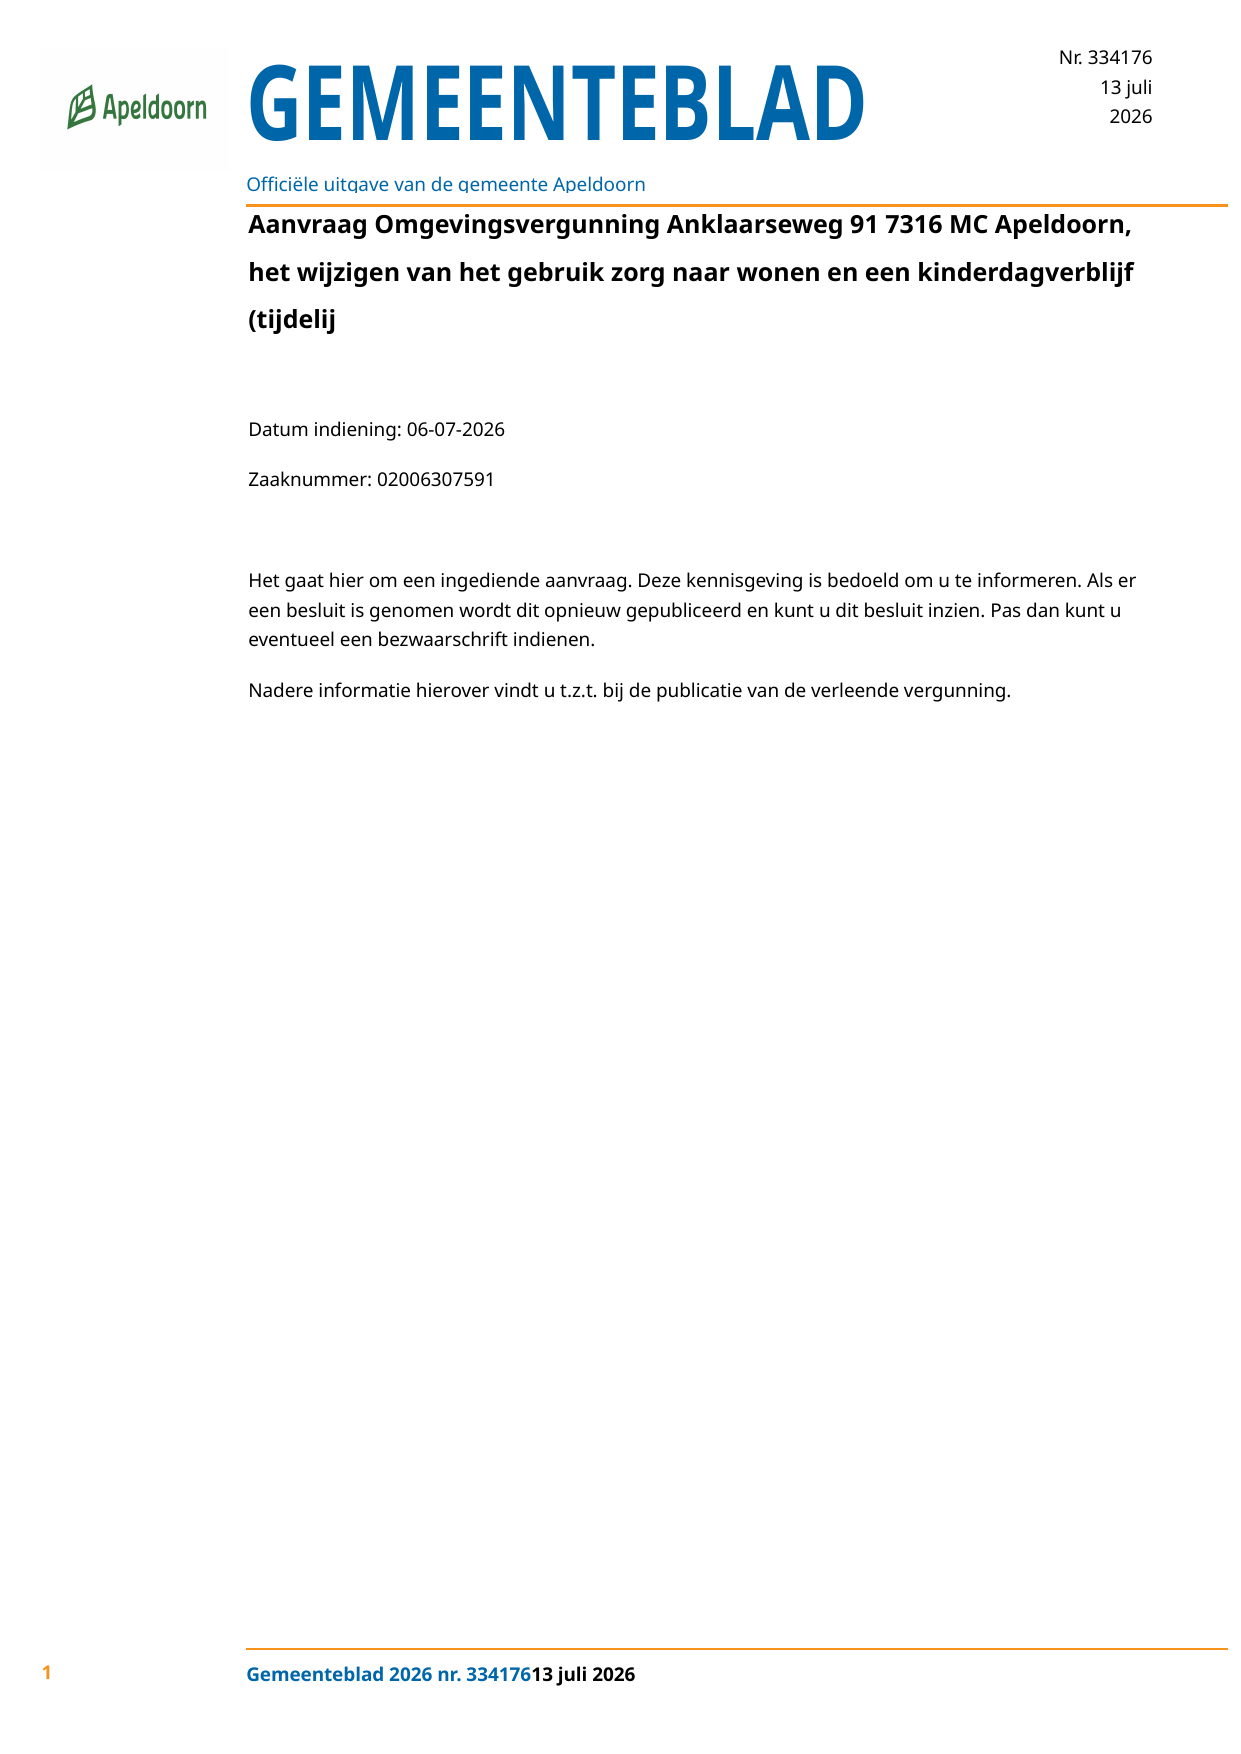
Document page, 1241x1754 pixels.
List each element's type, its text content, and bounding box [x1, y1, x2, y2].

text Datum indiening: 06-07-2026 [248, 416, 1152, 442]
text Aanvraag Omgevingsvergunning Anklaarseweg 91 7316 MC Apeldoorn, het wijzigen van het gebruik zorg naar wonen en een kinderdagverblijf (tijdelij [248, 207, 1152, 336]
picture [41, 47, 231, 172]
text Zaaknummer: 02006307591 [248, 466, 1152, 492]
text Het gaat hier om een ingediende aanvraag. Deze kennisgeving is bedoeld om u te informeren. Als er een besluit is genomen wordt dit opnieuw gepubliceerd en kunt u dit besluit inzien. Pas dan kunt u eventueel een bezwaarschrift indienen. [248, 567, 1152, 652]
text Nadere informatie hierover vindt u t.z.t. bij de publicatie van de verleende vergunning. [248, 677, 1152, 702]
